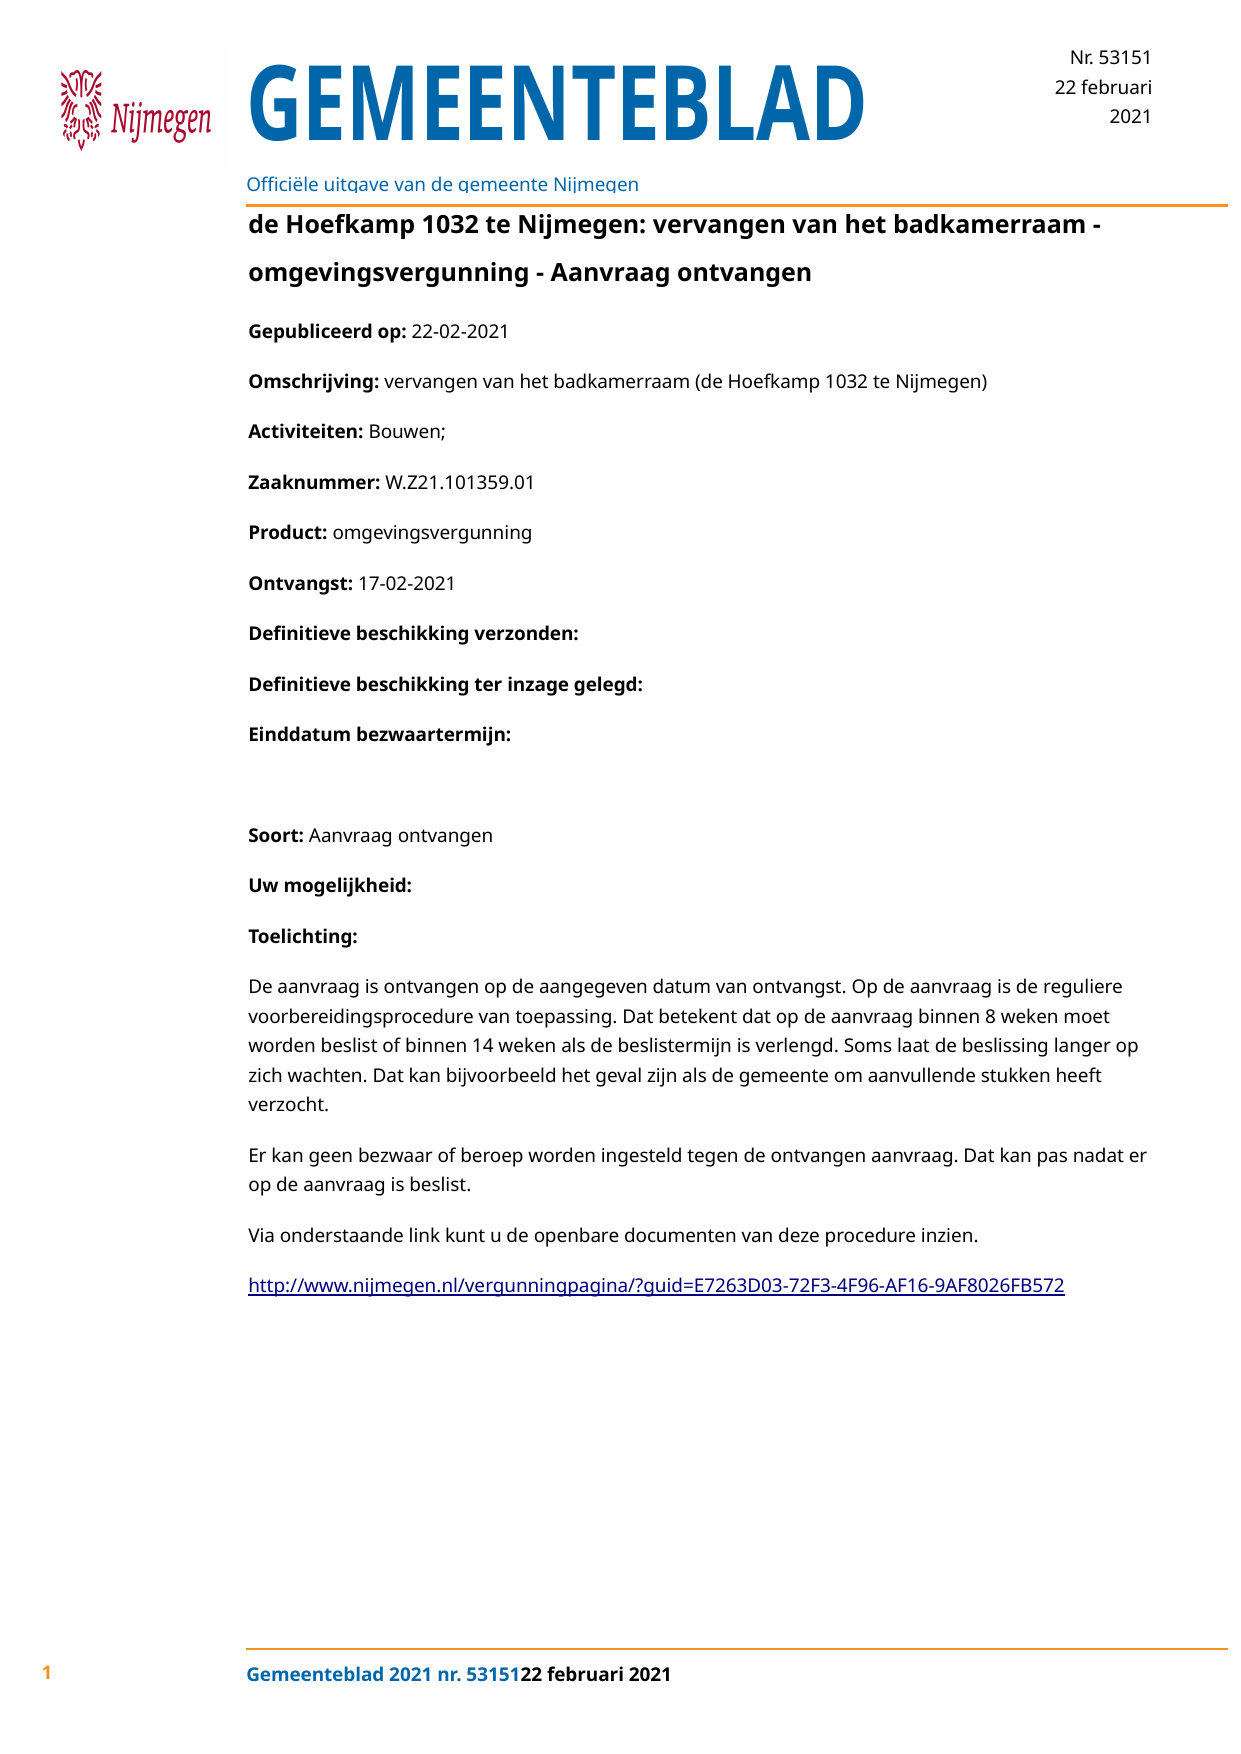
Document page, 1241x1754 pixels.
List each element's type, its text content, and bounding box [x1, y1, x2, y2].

text http://www.nijmegen.nl/vergunningpagina/?guid=E7263D03-72F3-4F96-AF16-9AF8026FB572 [248, 1272, 1152, 1298]
text de Hoefkamp 1032 te Nijmegen: vervangen van het badkamerraam - omgevingsvergunning - Aanvraag ontvangen [248, 207, 1152, 288]
text Einddatum bezwaartermijn: [248, 721, 1152, 747]
text Uw mogelijkheid: [248, 872, 1152, 898]
text Activiteiten: Bouwen; [248, 419, 1152, 444]
text Ontvangst: 17-02-2021 [248, 570, 1152, 596]
text Definitieve beschikking ter inzage gelegd: [248, 671, 1152, 697]
text Er kan geen bezwaar of beroep worden ingesteld tegen de ontvangen aanvraag. Dat kan pas nadat er op de aanvraag is beslist. [248, 1142, 1152, 1197]
text Omschrijving: vervangen van het badkamerraam (de Hoefkamp 1032 te Nijmegen) [248, 368, 1152, 394]
text Gepubliceerd op: 22-02-2021 [248, 318, 1152, 344]
text Definitieve beschikking verzonden: [248, 620, 1152, 646]
text Zaaknummer: W.Z21.101359.01 [248, 469, 1152, 495]
picture [41, 47, 231, 172]
text De aanvraag is ontvangen op de aangegeven datum van ontvangst. Op de aanvraag is de reguliere voorbereidingsprocedure van toepassing. Dat betekent dat op de aanvraag binnen 8 weken moet worden beslist of binnen 14 weken als de beslistermijn is verlengd. Soms laat de beslissing langer op zich wachten. Dat kan bijvoorbeeld het geval zijn als de gemeente om aanvullende stukken heeft verzocht. [248, 973, 1152, 1117]
text Soort: Aanvraag ontvangen [248, 822, 1152, 848]
text Toelichting: [248, 923, 1152, 949]
text Product: omgevingsvergunning [248, 519, 1152, 545]
text Via onderstaande link kunt u de openbare documenten van deze procedure inzien. [248, 1222, 1152, 1248]
